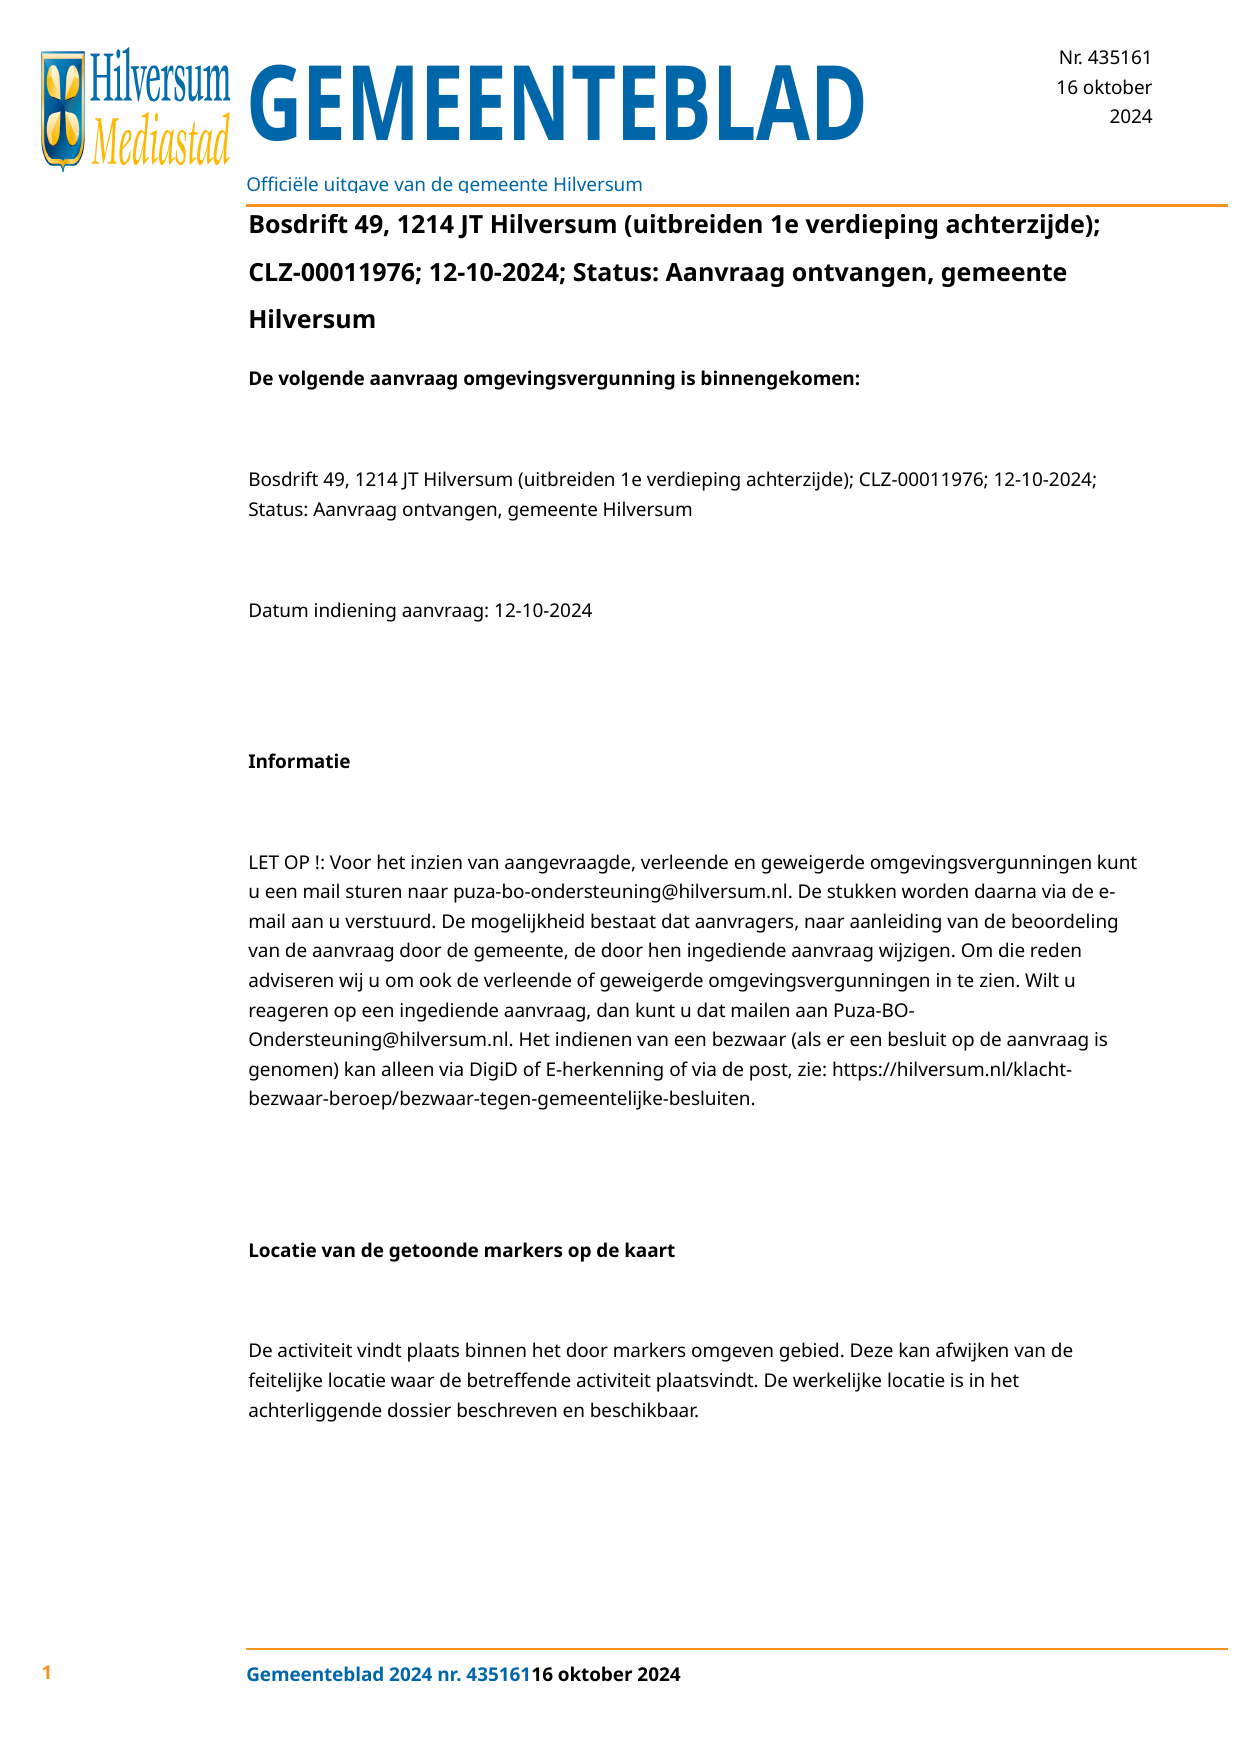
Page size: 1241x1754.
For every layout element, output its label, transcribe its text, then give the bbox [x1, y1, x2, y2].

text Bosdrift 49, 1214 JT Hilversum (uitbreiden 1e verdieping achterzijde); CLZ-00011976; 12-10-2024; Status: Aanvraag ontvangen, gemeente Hilversum [248, 207, 1152, 336]
picture [41, 47, 231, 172]
text Datum indiening aanvraag: 12-10-2024 [248, 597, 1152, 622]
text Bosdrift 49, 1214 JT Hilversum (uitbreiden 1e verdieping achterzijde); CLZ-00011976; 12-10-2024; Status: Aanvraag ontvangen, gemeente Hilversum [248, 466, 1152, 522]
text Informatie [248, 748, 1152, 774]
text De volgende aanvraag omgevingsvergunning is binnengekomen: [248, 366, 1152, 391]
text Locatie van de getoonde markers op de kaart [248, 1237, 1152, 1262]
text LET OP !: Voor het inzien van aangevraagde, verleende en geweigerde omgevingsvergunningen kunt u een mail sturen naar puza-bo-ondersteuning@hilversum.nl. De stukken worden daarna via de e-mail aan u verstuurd. De mogelijkheid bestaat dat aanvragers, naar aanleiding van de beoordeling van de aanvraag door de gemeente, de door hen ingediende aanvraag wijzigen. Om die reden adviseren wij u om ook de verleende of geweigerde omgevingsvergunningen in te zien. Wilt u reageren op een ingediende aanvraag, dan kunt u dat mailen aan Puza-BO-Ondersteuning@hilversum.nl. Het indienen van een bezwaar (als er een besluit op de aanvraag is genomen) kan alleen via DigiD of E-herkenning of via de post, zie: https://hilversum.nl/klacht-bezwaar-beroep/bezwaar-tegen-gemeentelijke-besluiten. [248, 849, 1152, 1111]
text De activiteit vindt plaats binnen het door markers omgeven gebied. Deze kan afwijken van de feitelijke locatie waar de betreffende activiteit plaatsvindt. De werkelijke locatie is in het achterliggende dossier beschreven en beschikbaar. [248, 1338, 1152, 1422]
